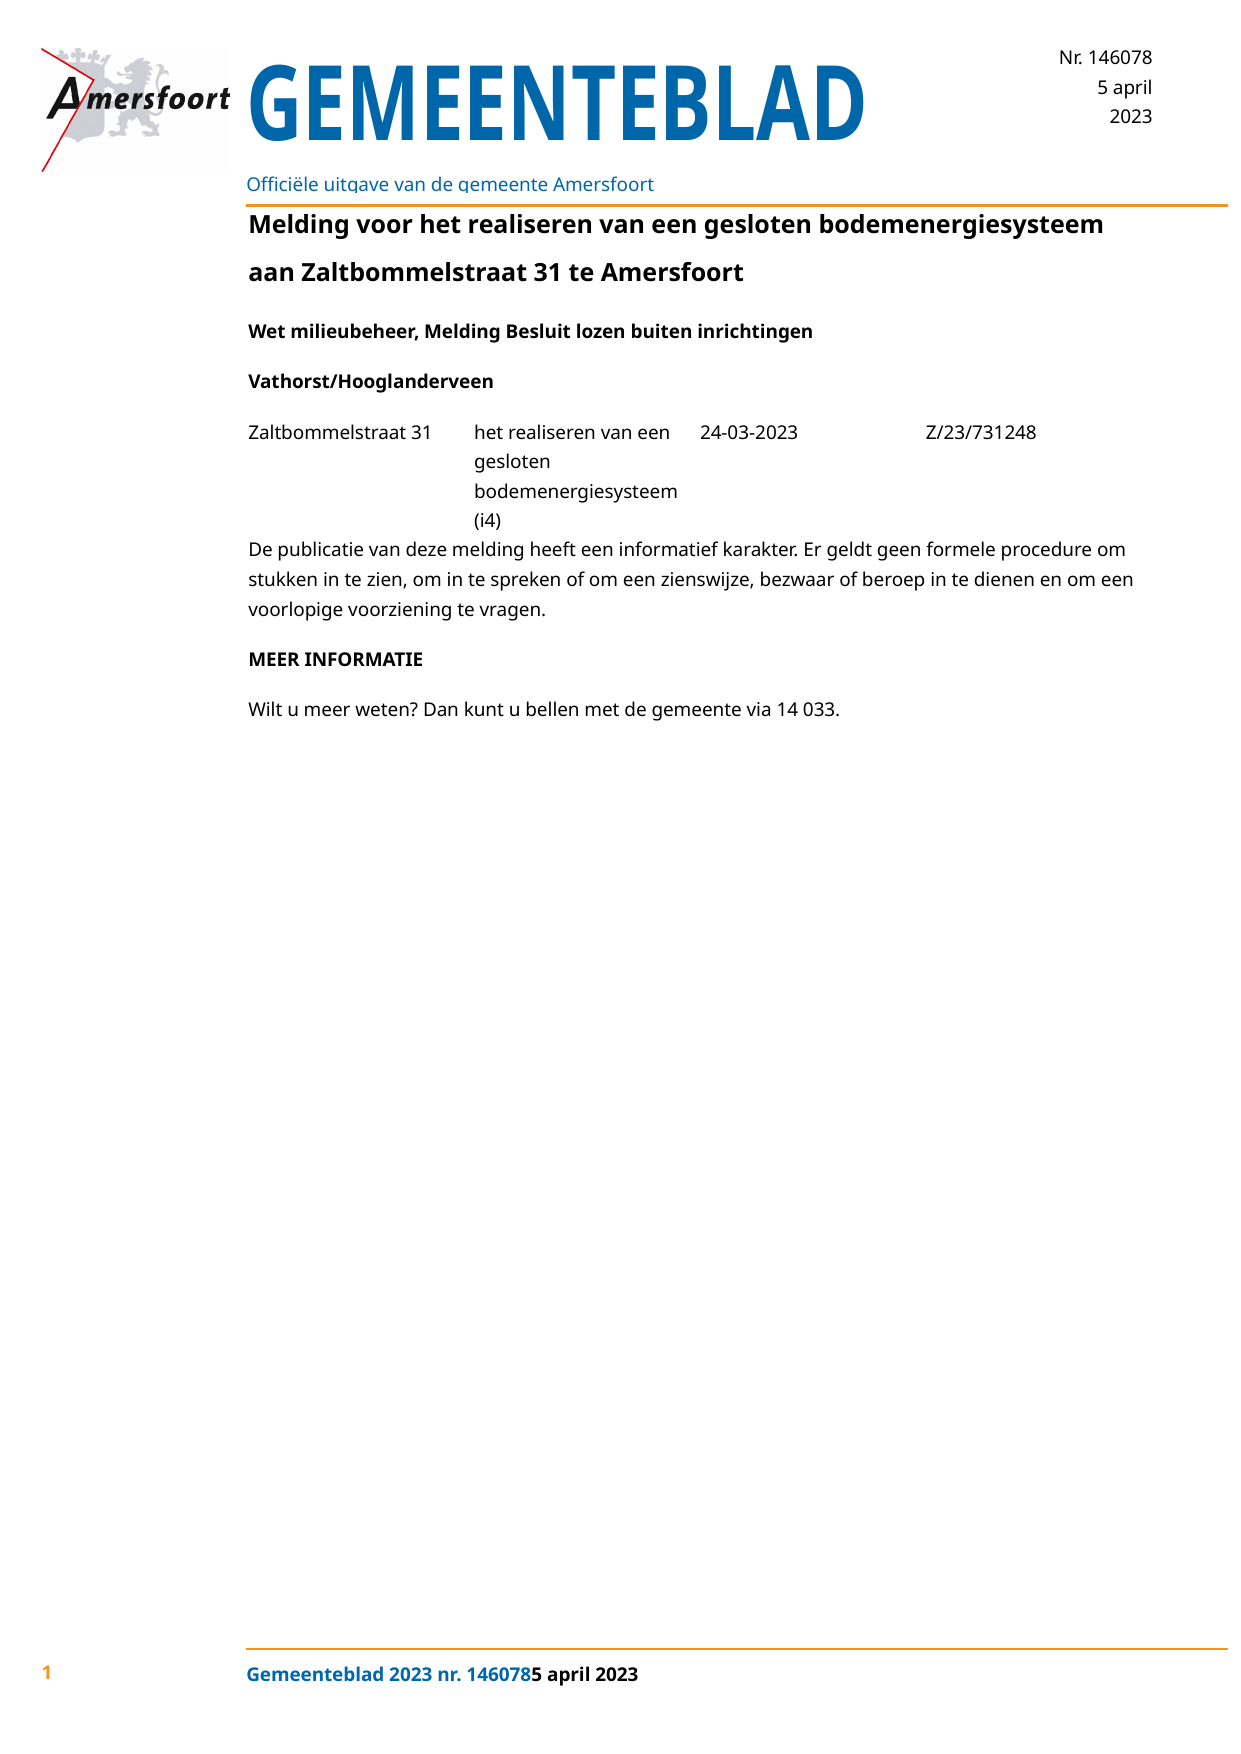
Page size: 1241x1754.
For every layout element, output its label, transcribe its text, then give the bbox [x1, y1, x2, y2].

text MEER INFORMATIE [248, 646, 1152, 672]
table_header het realiseren van een gesloten bodemenergiesysteem (i4) [474, 419, 700, 533]
text Wilt u meer weten? Dan kunt u bellen met de gemeente via 14 033. [248, 697, 1152, 722]
table_header Zaltbommelstraat 31 [248, 419, 474, 533]
text Vathorst/Hooglanderveen [248, 368, 1152, 394]
text De publicatie van deze melding heeft een informatief karakter. Er geldt geen formele procedure om stukken in te zien, om in te spreken of om een zienswijze, bezwaar of beroep in te dienen en om een voorlopige voorziening te vragen. [248, 537, 1152, 621]
text Melding voor het realiseren van een gesloten bodemenergiesysteem aan Zaltbommelstraat 31 te Amersfoort [248, 207, 1152, 288]
table_header 24-03-2023 [700, 419, 926, 533]
table_header Z/23/731248 [926, 419, 1152, 533]
text Wet milieubeheer, Melding Besluit lozen buiten inrichtingen [248, 318, 1152, 344]
picture [41, 47, 231, 172]
